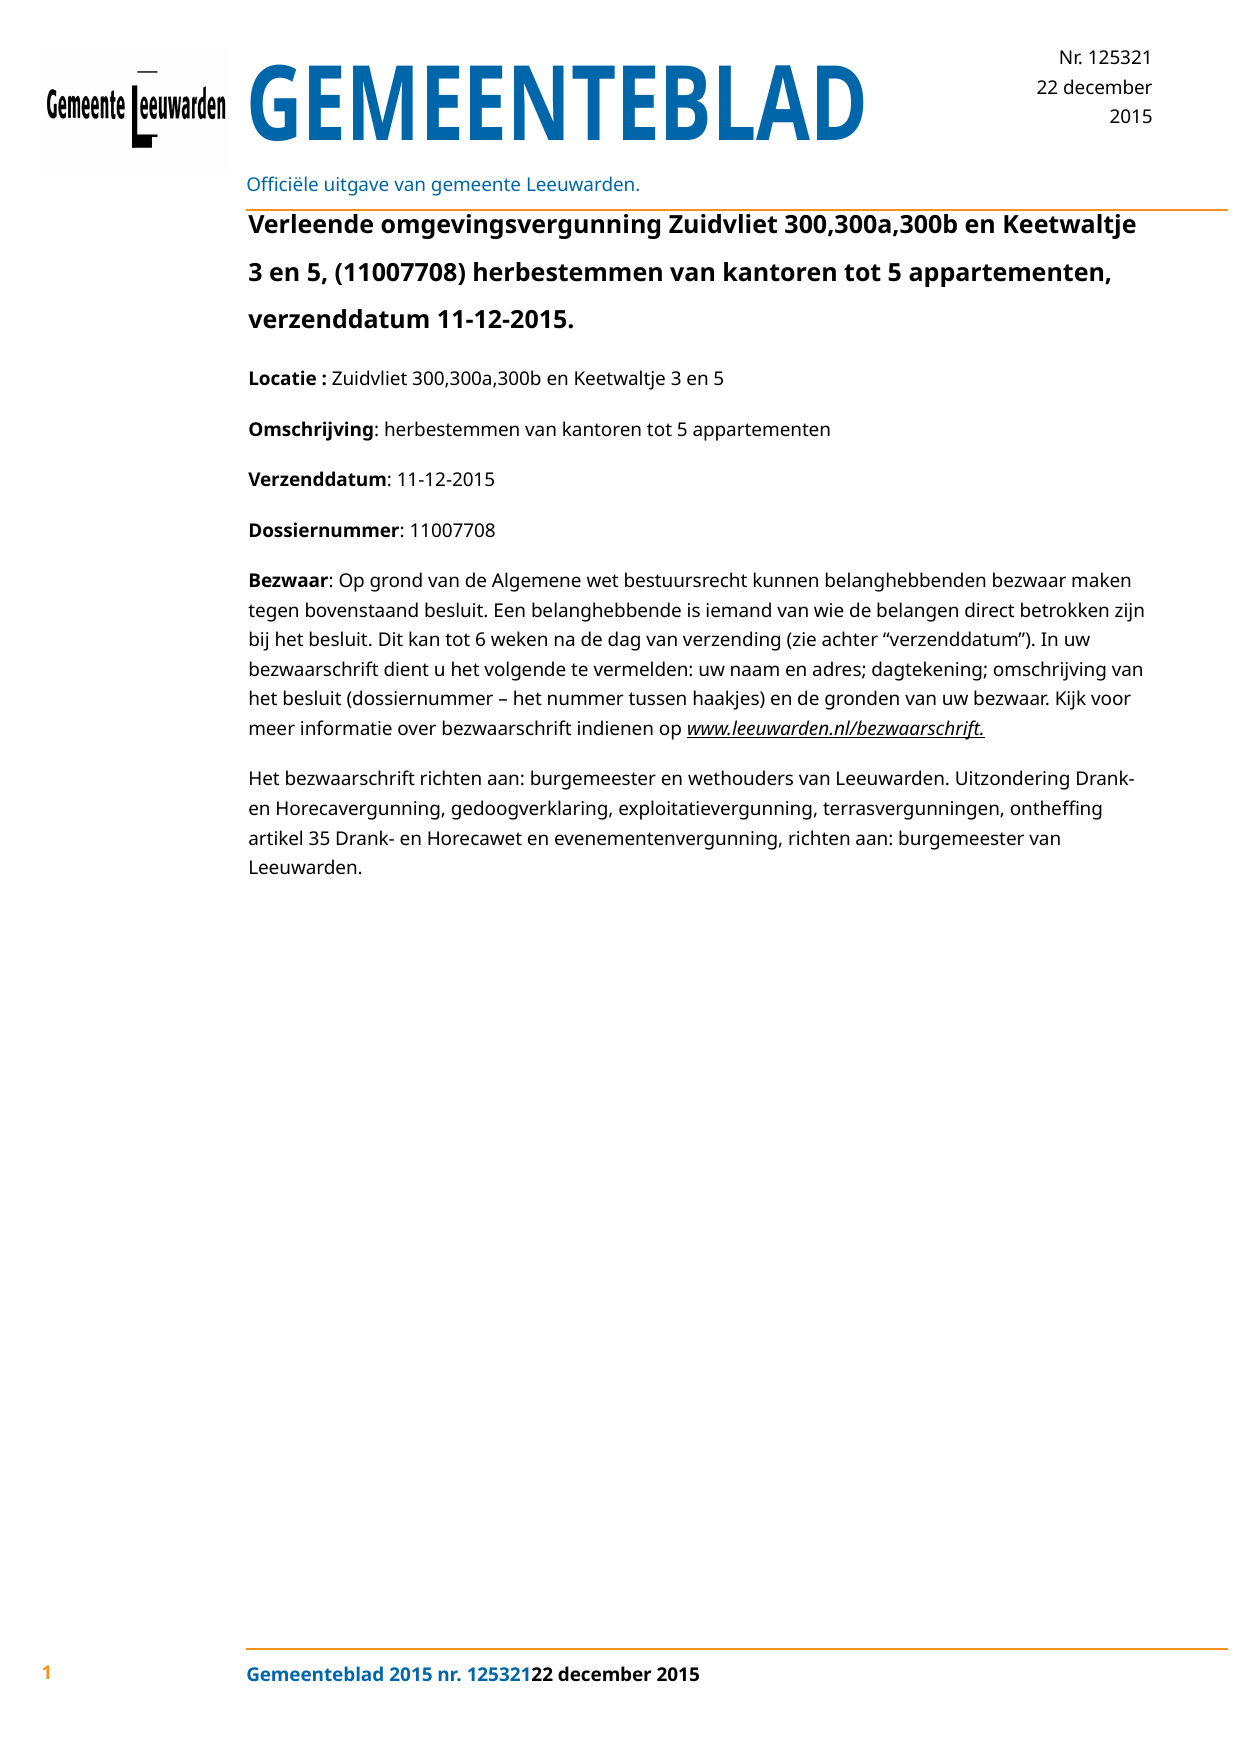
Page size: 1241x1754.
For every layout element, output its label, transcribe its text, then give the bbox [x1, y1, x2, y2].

text Het bezwaarschrift richten aan: burgemeester en wethouders van Leeuwarden. Uitzondering Drank- en Horecavergunning, gedoogverklaring, exploitatievergunning, terrasvergunningen, ontheffing artikel 35 Drank- en Horecawet en evenementenvergunning, richten aan: burgemeester van Leeuwarden. [248, 766, 1152, 880]
text Omschrijving: herbestemmen van kantoren tot 5 appartementen [248, 416, 1152, 442]
text Verzenddatum: 11-12-2015 [248, 466, 1152, 492]
text Locatie : Zuidvliet 300,300a,300b en Keetwaltje 3 en 5 [248, 366, 1152, 391]
picture [41, 47, 231, 172]
text Bezwaar: Op grond van de Algemene wet bestuursrecht kunnen belanghebbenden bezwaar maken tegen bovenstaand besluit. Een belanghebbende is iemand van wie de belangen direct betrokken zijn bij het besluit. Dit kan tot 6 weken na de dag van verzending (zie achter “verzenddatum”). In uw bezwaarschrift dient u het volgende te vermelden: uw naam en adres; dagtekening; omschrijving van het besluit (dossiernummer – het nummer tussen haakjes) en de gronden van uw bezwaar. Kijk voor meer informatie over bezwaarschrift indienen op www.leeuwarden.nl/bezwaarschrift. [248, 567, 1152, 741]
text Dossiernummer: 11007708 [248, 517, 1152, 542]
text Verleende omgevingsvergunning Zuidvliet 300,300a,300b en Keetwaltje 3 en 5, (11007708) herbestemmen van kantoren tot 5 appartementen, verzenddatum 11-12-2015. [248, 211, 1152, 336]
